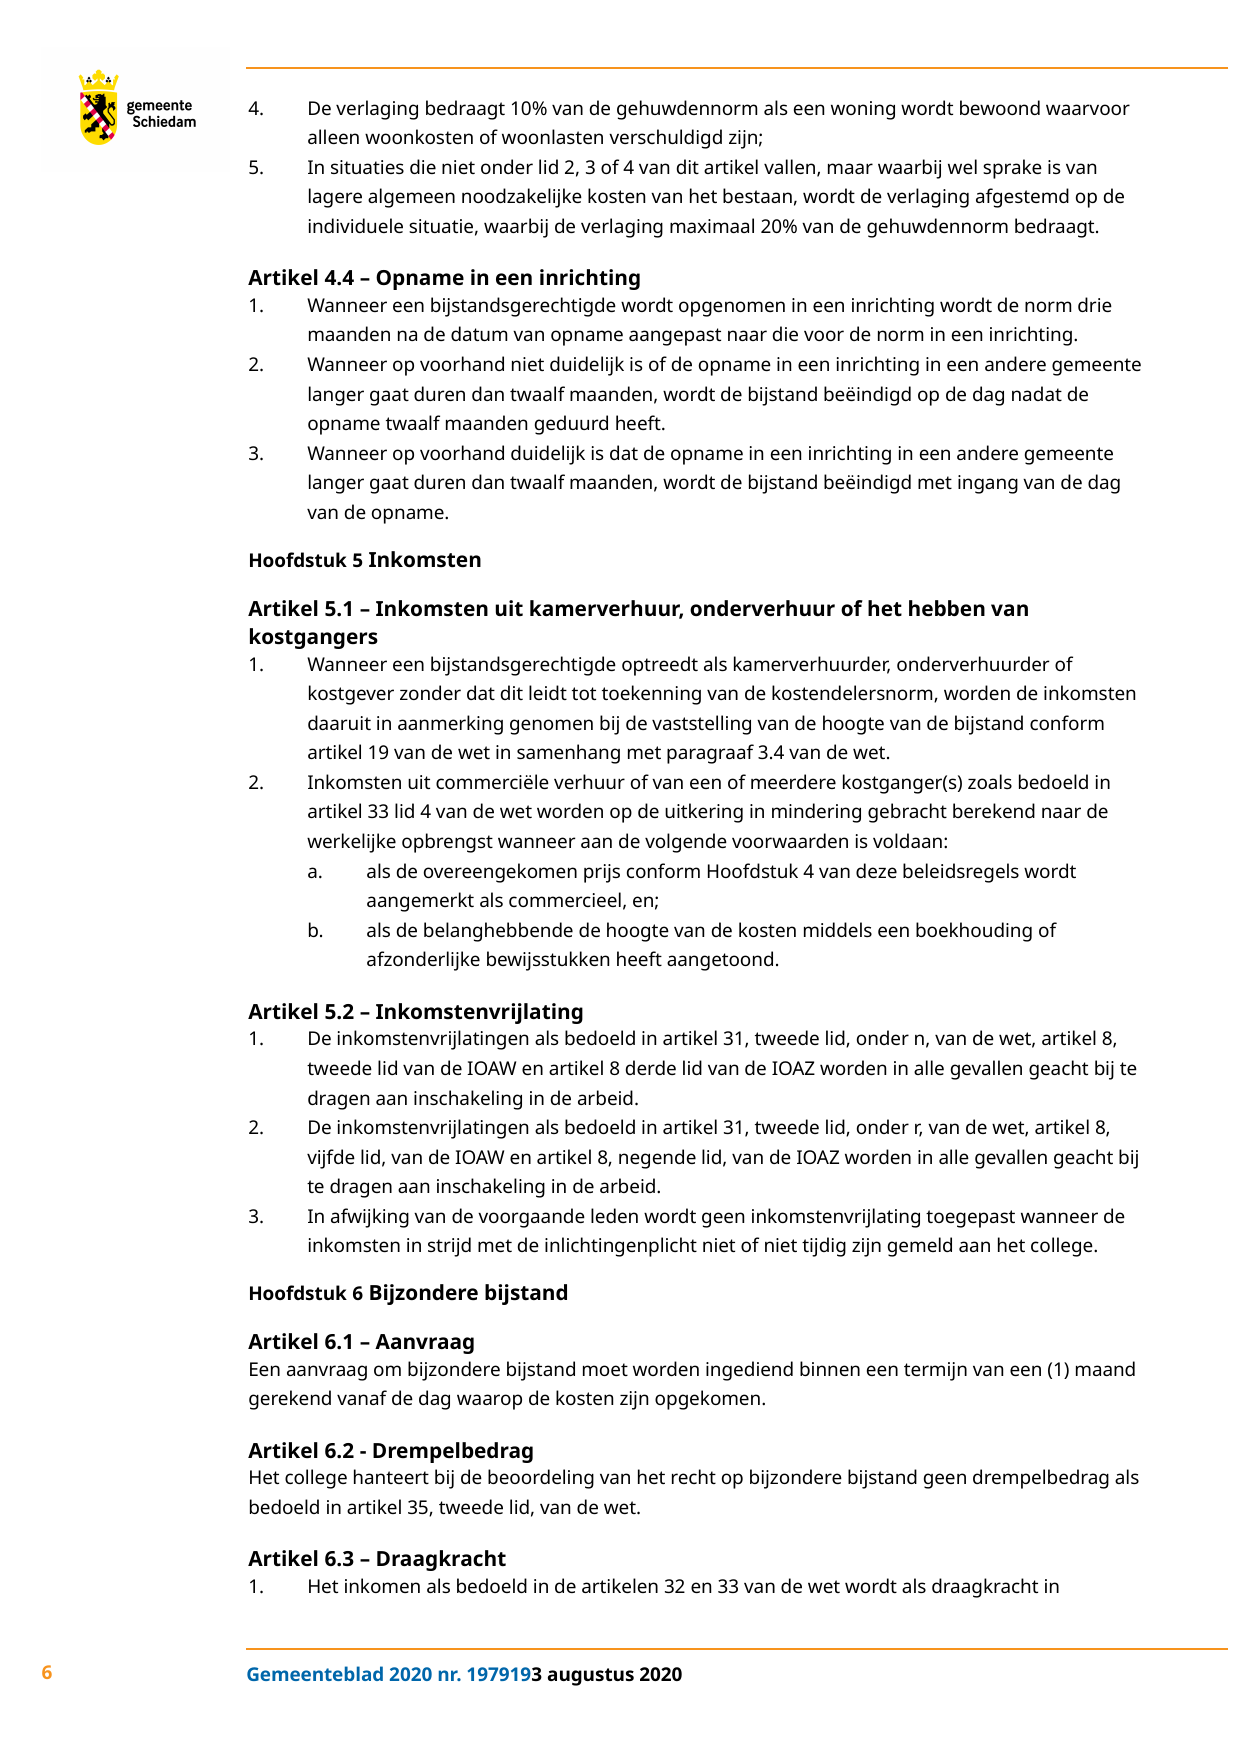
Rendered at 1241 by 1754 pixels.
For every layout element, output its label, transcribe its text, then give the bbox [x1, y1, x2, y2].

list De verlaging bedraagt 10% van de gehuwdennorm als een woning wordt bewoond waarvoor alleen woonkosten of woonlasten verschuldigd zijn; [248, 95, 1152, 150]
text Artikel 6.1 – Aanvraag [248, 1327, 1152, 1356]
list Wanneer een bijstandsgerechtigde optreedt als kamerverhuurder, onderverhuurder of kostgever zonder dat dit leidt tot toekenning van de kostendelersnorm, worden de inkomsten daaruit in aanmerking genomen bij de vaststelling van de hoogte van de bijstand conform artikel 19 van de wet in samenhang met paragraaf 3.4 van de wet. [248, 651, 1152, 765]
list De inkomstenvrijlatingen als bedoeld in artikel 31, tweede lid, onder n, van de wet, artikel 8, tweede lid van de IOAW en artikel 8 derde lid van de IOAZ worden in alle gevallen geacht bij te dragen aan inschakeling in de arbeid. [248, 1026, 1152, 1110]
list Inkomsten uit commerciële verhuur of van een of meerdere kostganger(s) zoals bedoeld in artikel 33 lid 4 van de wet worden op de uitkering in mindering gebracht berekend naar de werkelijke opbrengst wanneer aan de volgende voorwaarden is voldaan: [248, 769, 1152, 854]
list In situaties die niet onder lid 2, 3 of 4 van dit artikel vallen, maar waarbij wel sprake is van lagere algemeen noodzakelijke kosten van het bestaan, wordt de verlaging afgestemd op de individuele situatie, waarbij de verlaging maximaal 20% van de gehuwdennorm bedraagt. [248, 154, 1152, 239]
text Artikel 6.3 – Draagkracht [248, 1544, 1152, 1573]
list In afwijking van de voorgaande leden wordt geen inkomstenvrijlating toegepast wanneer de inkomsten in strijd met de inlichtingenplicht niet of niet tijdig zijn gemeld aan het college. [248, 1203, 1152, 1258]
text Hoofdstuk 6 Bijzondere bijstand [248, 1278, 1152, 1307]
list Wanneer op voorhand duidelijk is dat de opname in een inrichting in een andere gemeente langer gaat duren dan twaalf maanden, wordt de bijstand beëindigd met ingang van de dag van de opname. [248, 440, 1152, 525]
text Hoofdstuk 5 Inkomsten [248, 545, 1152, 573]
text Artikel 6.2 - Drempelbedrag [248, 1436, 1152, 1464]
text Artikel 5.1 – Inkomsten uit kamerverhuur, onderverhuur of het hebben van kostgangers [248, 594, 1152, 651]
list Wanneer op voorhand niet duidelijk is of de opname in een inrichting in een andere gemeente langer gaat duren dan twaalf maanden, wordt de bijstand beëindigd op de dag nadat de opname twaalf maanden geduurd heeft. [248, 351, 1152, 436]
text Artikel 4.4 – Opname in een inrichting [248, 263, 1152, 292]
picture [41, 47, 231, 172]
list Het inkomen als bedoeld in de artikelen 32 en 33 van de wet wordt als draagkracht in [248, 1573, 1152, 1598]
text Artikel 5.2 – Inkomstenvrijlating [248, 997, 1152, 1026]
text Een aanvraag om bijzondere bijstand moet worden ingediend binnen een termijn van een (1) maand gerekend vanaf de dag waarop de kosten zijn opgekomen. [248, 1356, 1152, 1411]
text Het college hanteert bij de beoordeling van het recht op bijzondere bijstand geen drempelbedrag als bedoeld in artikel 35, tweede lid, van de wet. [248, 1464, 1152, 1520]
list als de overeengekomen prijs conform Hoofdstuk 4 van deze beleidsregels wordt aangemerkt als commercieel, en; [307, 858, 1152, 913]
list Wanneer een bijstandsgerechtigde wordt opgenomen in een inrichting wordt de norm drie maanden na de datum van opname aangepast naar die voor de norm in een inrichting. [248, 292, 1152, 347]
list als de belanghebbende de hoogte van de kosten middels een boekhouding of afzonderlijke bewijsstukken heeft aangetoond. [307, 917, 1152, 972]
list De inkomstenvrijlatingen als bedoeld in artikel 31, tweede lid, onder r, van de wet, artikel 8, vijfde lid, van de IOAW en artikel 8, negende lid, van de IOAZ worden in alle gevallen geacht bij te dragen aan inschakeling in de arbeid. [248, 1114, 1152, 1199]
